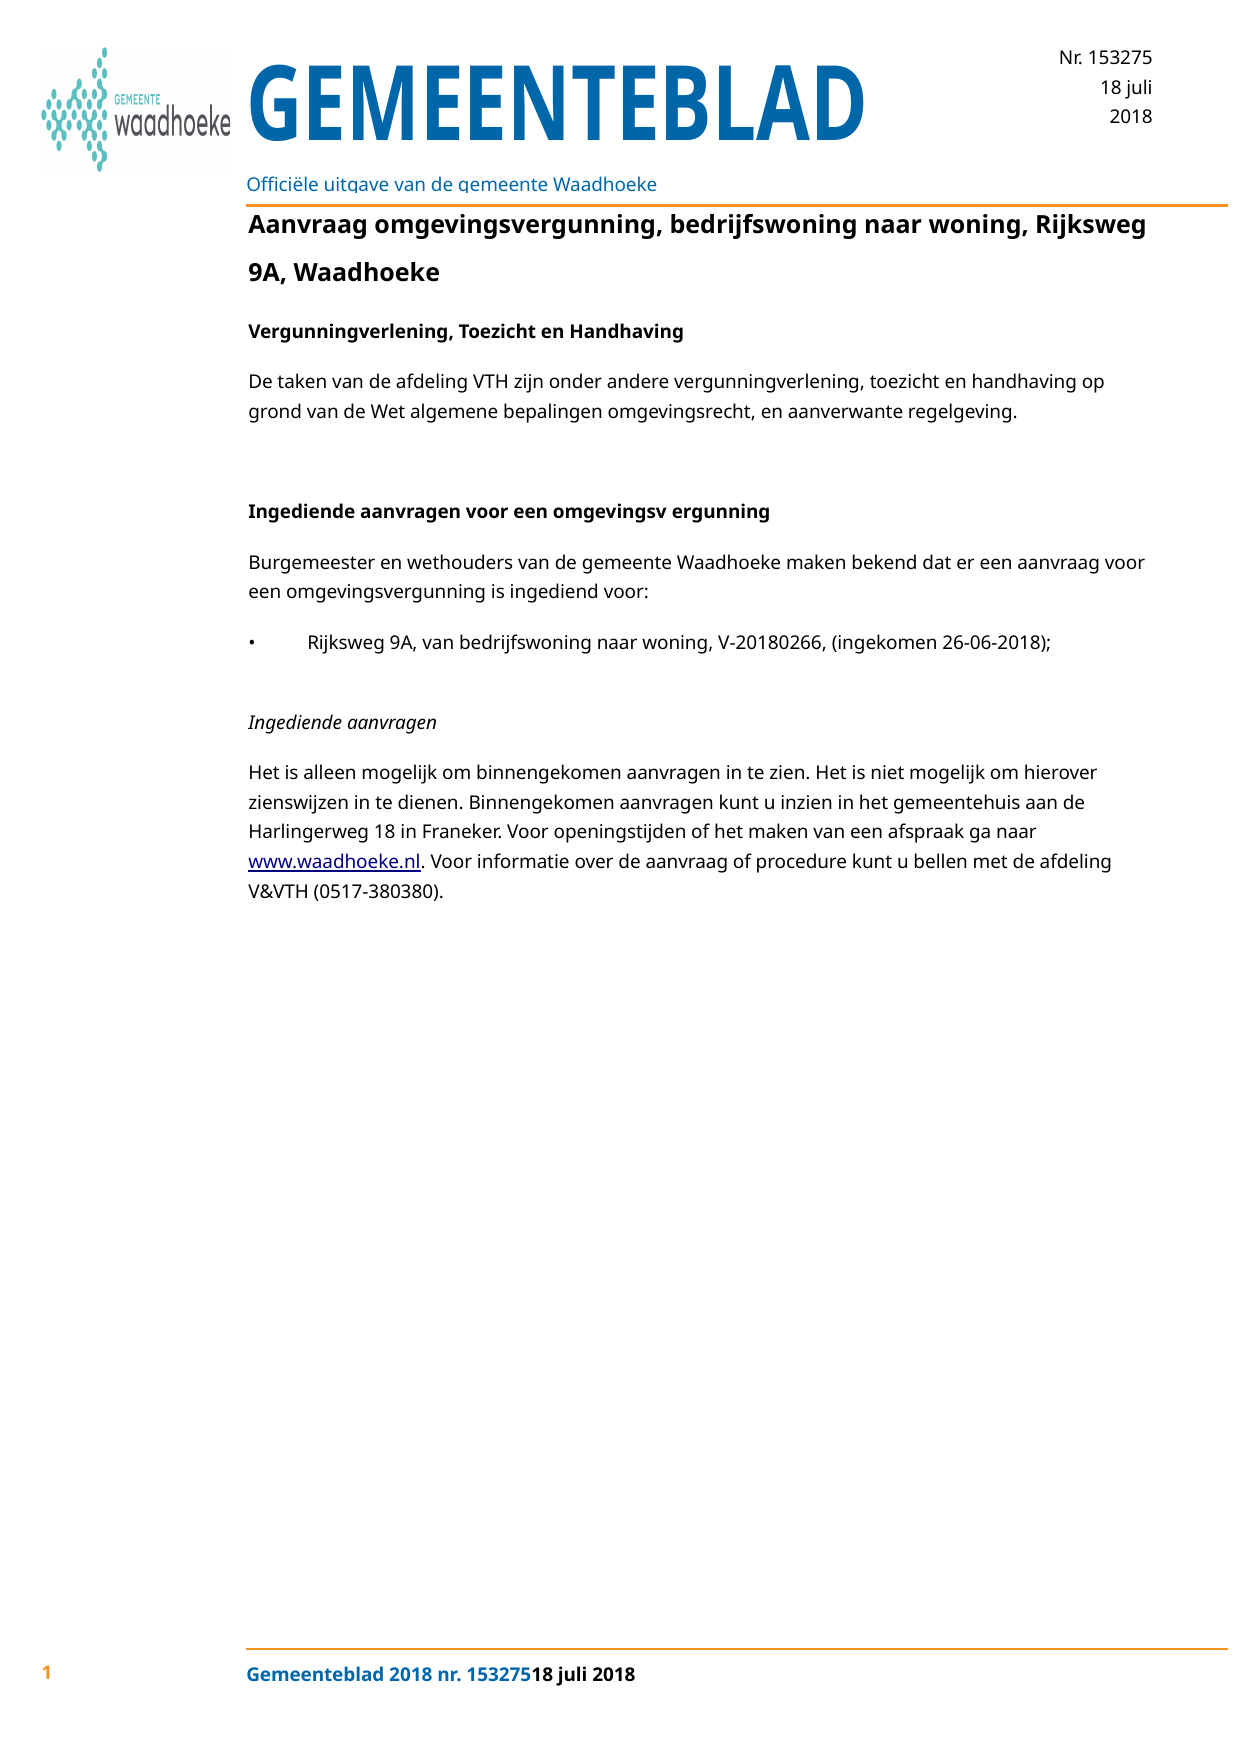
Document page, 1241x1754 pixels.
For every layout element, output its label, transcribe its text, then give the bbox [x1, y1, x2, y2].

text Vergunningverlening, Toezicht en Handhaving [248, 318, 1152, 344]
text Het is alleen mogelijk om binnengekomen aanvragen in te zien. Het is niet mogelijk om hierover zienswijzen in te dienen. Binnengekomen aanvragen kunt u inzien in het gemeentehuis aan de Harlingerweg 18 in Franeker. Voor openingstijden of het maken van een afspraak ga naar www.waadhoeke.nl. Voor informatie over de aanvraag of procedure kunt u bellen met de afdeling V&VTH (0517-380380). [248, 759, 1152, 904]
text De taken van de afdeling VTH zijn onder andere vergunningverlening, toezicht en handhaving op grond van de Wet algemene bepalingen omgevingsrecht, en aanverwante regelgeving. [248, 368, 1152, 424]
text Ingediende aanvragen voor een omgevingsv ergunning [248, 499, 1152, 524]
text Aanvraag omgevingsvergunning, bedrijfswoning naar woning, Rijksweg 9A, Waadhoeke [248, 207, 1152, 288]
text Ingediende aanvragen [248, 709, 1152, 735]
picture [41, 47, 231, 172]
list Rijksweg 9A, van bedrijfswoning naar woning, V-20180266, (ingekomen 26-06-2018); [248, 629, 1152, 655]
text Burgemeester en wethouders van de gemeente Waadhoeke maken bekend dat er een aanvraag voor een omgevingsvergunning is ingediend voor: [248, 549, 1152, 604]
